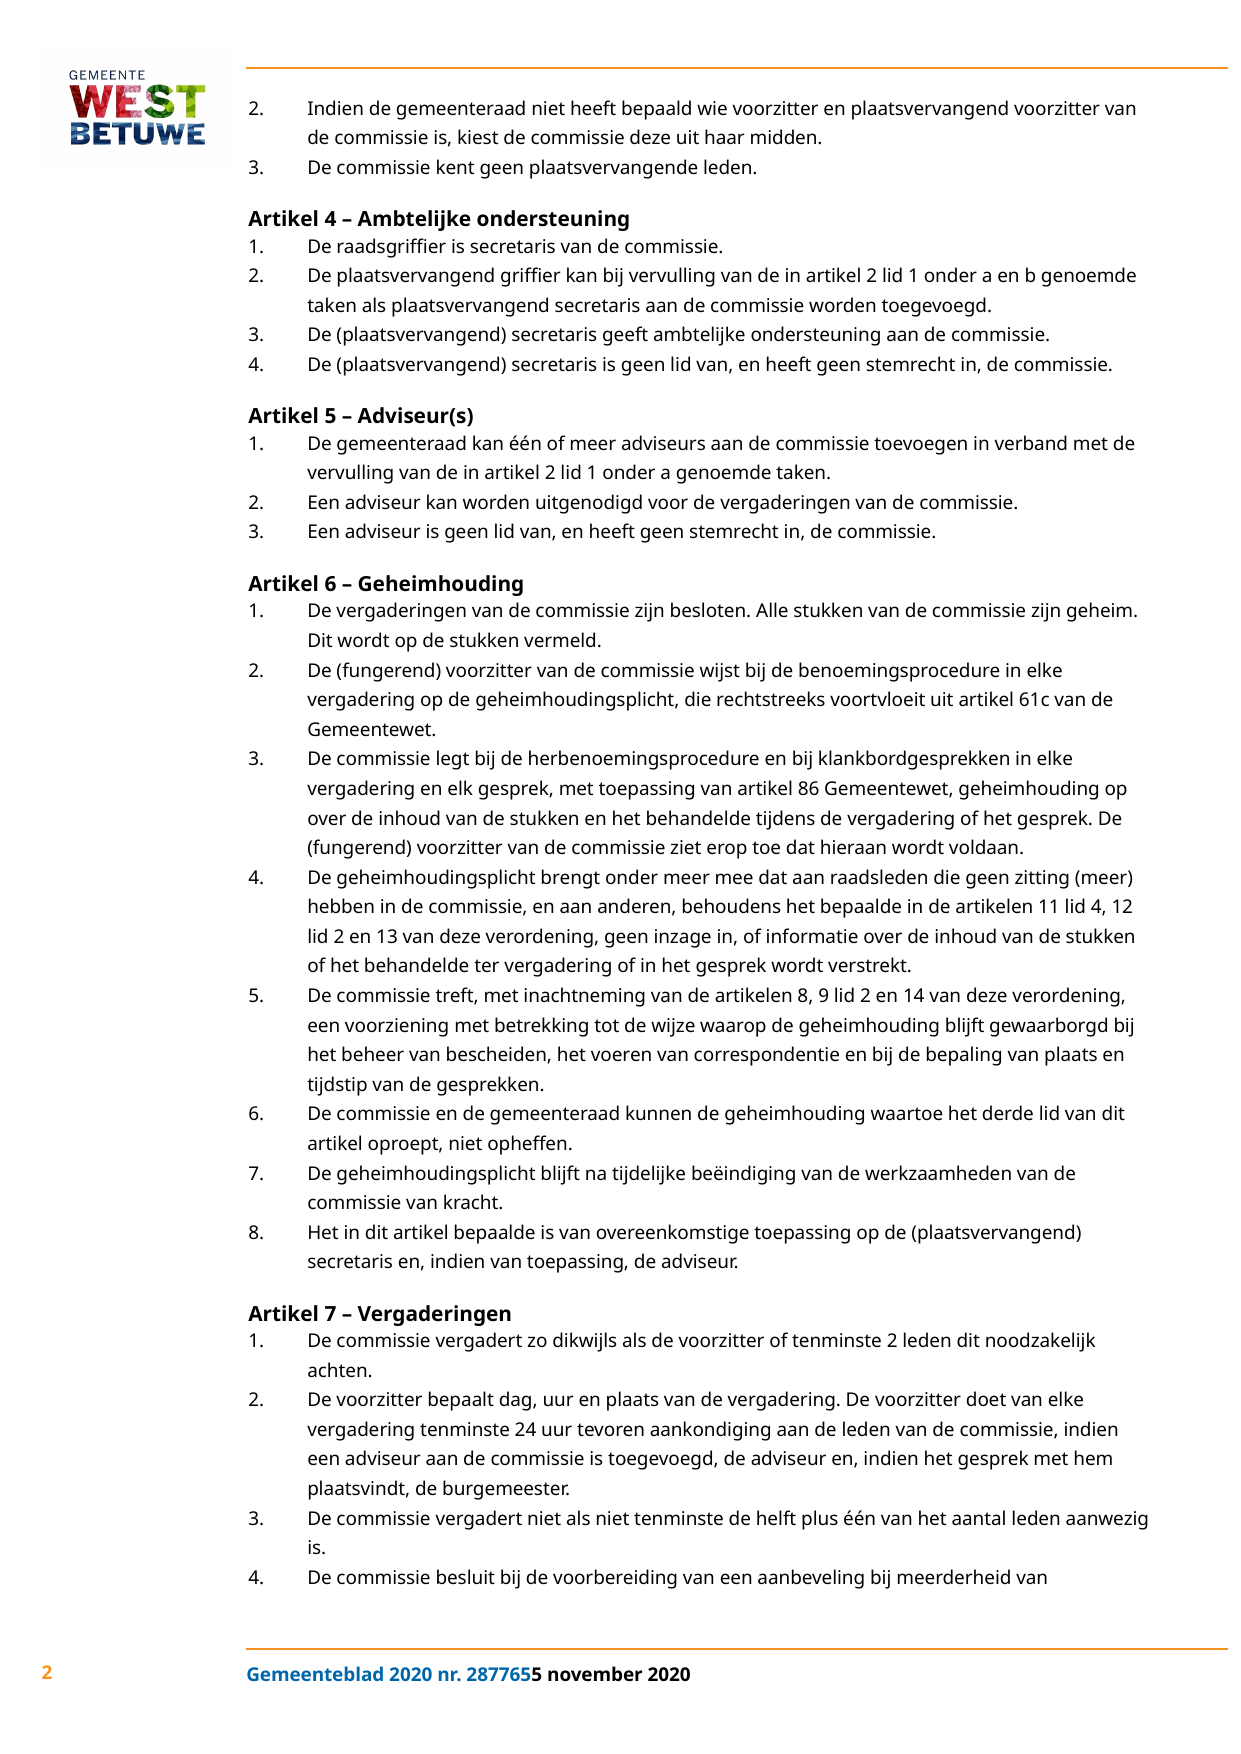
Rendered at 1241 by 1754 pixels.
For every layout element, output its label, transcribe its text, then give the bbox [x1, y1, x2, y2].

list De commissie treft, met inachtneming van de artikelen 8, 9 lid 2 en 14 van deze verordening, een voorziening met betrekking tot de wijze waarop de geheimhouding blijft gewaarborgd bij het beheer van bescheiden, het voeren van correspondentie en bij de bepaling van plaats en tijdstip van de gesprekken. [248, 982, 1152, 1097]
list Indien de gemeenteraad niet heeft bepaald wie voorzitter en plaatsvervangend voorzitter van de commissie is, kiest de commissie deze uit haar midden. [248, 95, 1152, 150]
list De commissie besluit bij de voorbereiding van een aanbeveling bij meerderheid van [248, 1564, 1152, 1590]
text Artikel 4 – Ambtelijke ondersteuning [248, 204, 1152, 233]
list De raadsgriffier is secretaris van de commissie. [248, 233, 1152, 258]
list De (plaatsvervangend) secretaris geeft ambtelijke ondersteuning aan de commissie. [248, 322, 1152, 347]
text Artikel 6 – Geheimhouding [248, 569, 1152, 598]
list De (fungerend) voorzitter van de commissie wijst bij de benoemingsprocedure in elke vergadering op de geheimhoudingsplicht, die rechtstreeks voortvloeit uit artikel 61c van de Gemeentewet. [248, 657, 1152, 742]
list De commissie kent geen plaatsvervangende leden. [248, 154, 1152, 180]
list De commissie legt bij de herbenoemingsprocedure en bij klankbordgesprekken in elke vergadering en elk gesprek, met toepassing van artikel 86 Gemeentewet, geheimhouding op over de inhoud van de stukken en het behandelde tijdens de vergadering of het gesprek. De (fungerend) voorzitter van de commissie ziet erop toe dat hieraan wordt voldaan. [248, 746, 1152, 860]
list Een adviseur is geen lid van, en heeft geen stemrecht in, de commissie. [248, 519, 1152, 544]
list De (plaatsvervangend) secretaris is geen lid van, en heeft geen stemrecht in, de commissie. [248, 351, 1152, 377]
list De geheimhoudingsplicht brengt onder meer mee dat aan raadsleden die geen zitting (meer) hebben in de commissie, en aan anderen, behoudens het bepaalde in de artikelen 11 lid 4, 12 lid 2 en 13 van deze verordening, geen inzage in, of informatie over de inhoud van de stukken of het behandelde ter vergadering of in het gesprek wordt verstrekt. [248, 864, 1152, 978]
list De voorzitter bepaalt dag, uur en plaats van de vergadering. De voorzitter doet van elke vergadering tenminste 24 uur tevoren aankondiging aan de leden van de commissie, indien een adviseur aan de commissie is toegevoegd, de adviseur en, indien het gesprek met hem plaatsvindt, de burgemeester. [248, 1386, 1152, 1501]
text Artikel 7 – Vergaderingen [248, 1299, 1152, 1327]
list De gemeenteraad kan één of meer adviseurs aan de commissie toevoegen in verband met de vervulling van de in artikel 2 lid 1 onder a genoemde taken. [248, 430, 1152, 485]
list Het in dit artikel bepaalde is van overeenkomstige toepassing op de (plaatsvervangend) secretaris en, indien van toepassing, de adviseur. [248, 1219, 1152, 1274]
list De commissie vergadert zo dikwijls als de voorzitter of tenminste 2 leden dit noodzakelijk achten. [248, 1327, 1152, 1383]
list De commissie en de gemeenteraad kunnen de geheimhouding waartoe het derde lid van dit artikel oproept, niet opheffen. [248, 1101, 1152, 1156]
picture [41, 47, 231, 172]
list Een adviseur kan worden uitgenodigd voor de vergaderingen van de commissie. [248, 489, 1152, 515]
list De geheimhoudingsplicht blijft na tijdelijke beëindiging van de werkzaamheden van de commissie van kracht. [248, 1160, 1152, 1215]
list De plaatsvervangend griffier kan bij vervulling van de in artikel 2 lid 1 onder a en b genoemde taken als plaatsvervangend secretaris aan de commissie worden toegevoegd. [248, 262, 1152, 318]
list De vergaderingen van de commissie zijn besloten. Alle stukken van de commissie zijn geheim. Dit wordt op de stukken vermeld. [248, 598, 1152, 653]
list De commissie vergadert niet als niet tenminste de helft plus één van het aantal leden aanwezig is. [248, 1505, 1152, 1560]
text Artikel 5 – Adviseur(s) [248, 402, 1152, 430]
